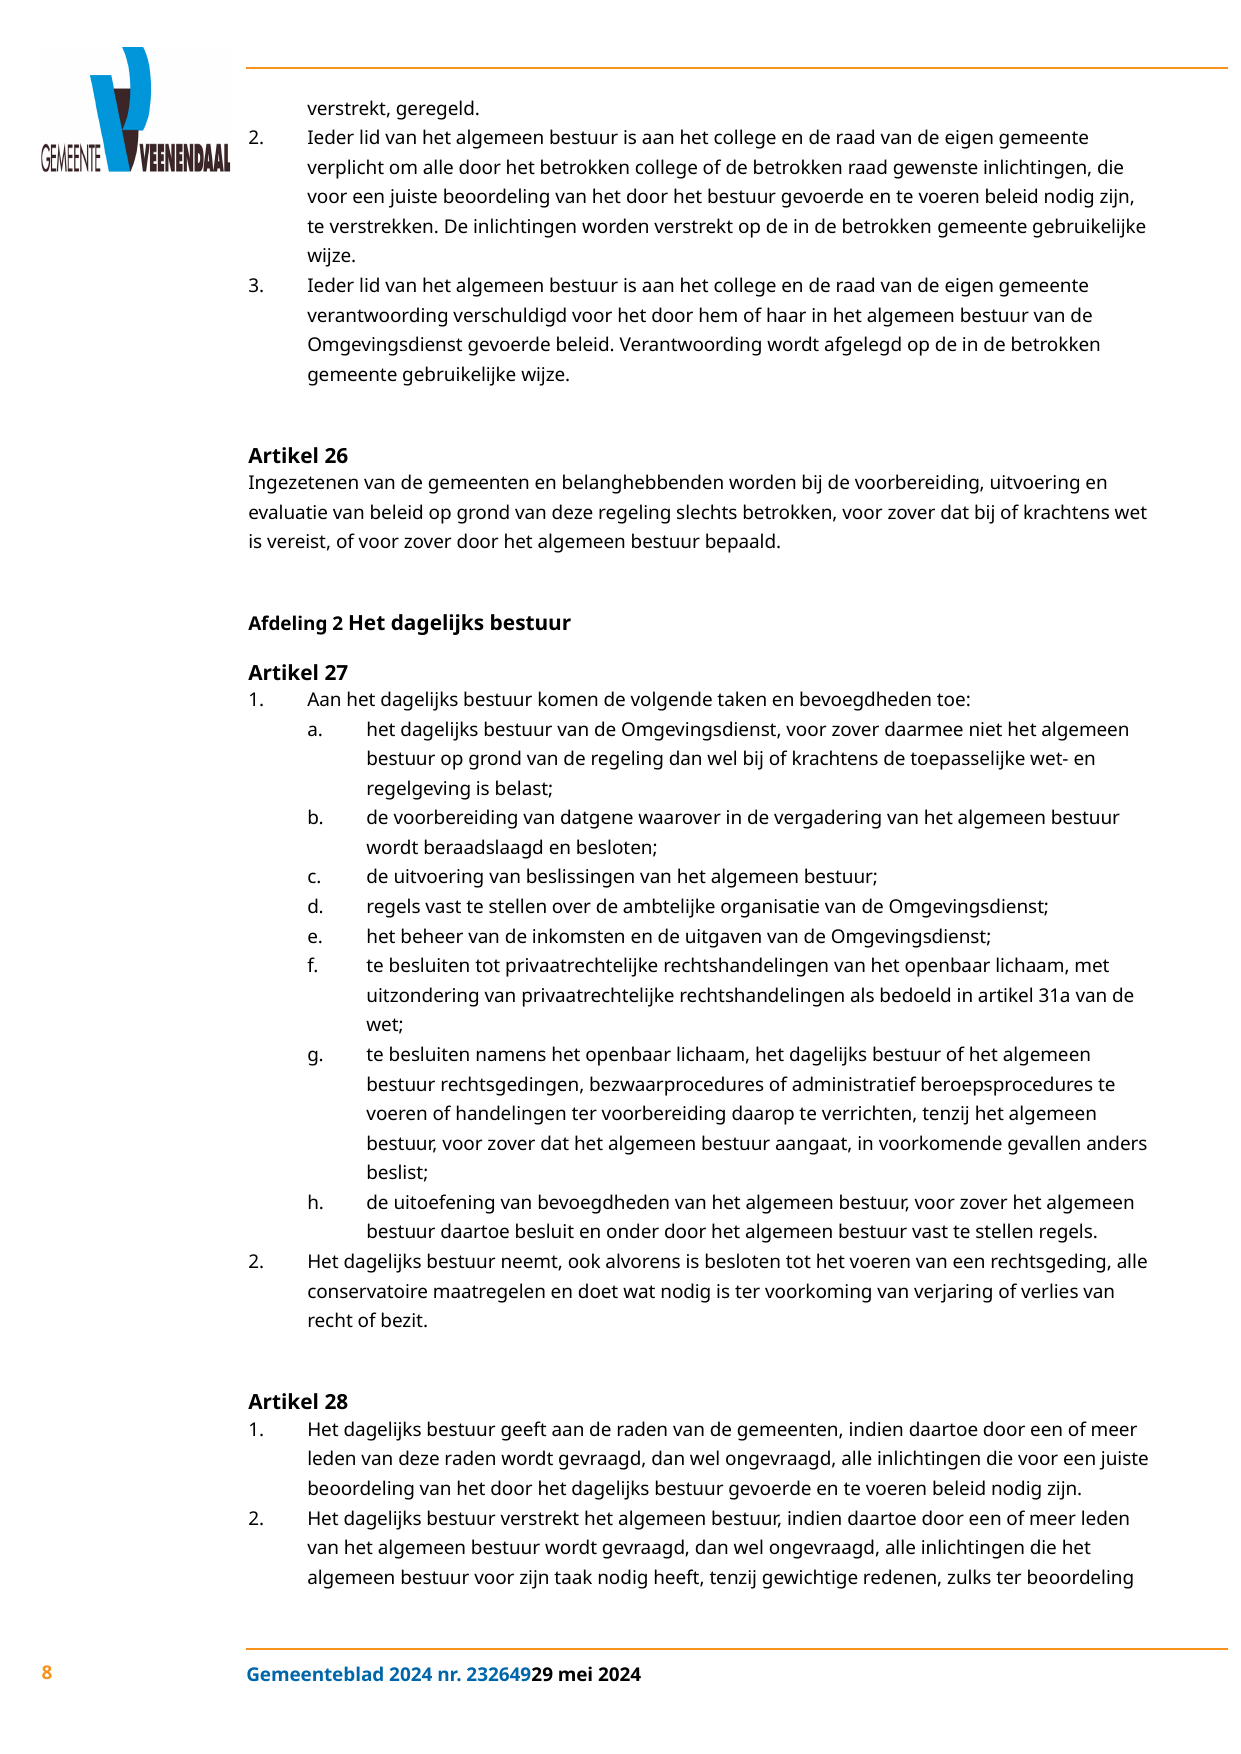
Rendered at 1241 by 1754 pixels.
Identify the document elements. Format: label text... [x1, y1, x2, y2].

picture [41, 47, 130, 172]
list het dagelijks bestuur van de Omgevingsdienst, voor zover daarmee niet het algemeen bestuur op grond van de regeling dan wel bij of krachtens de toepasselijke wet- en regelgeving is belast; [307, 716, 1152, 801]
list Aan het dagelijks bestuur komen de volgende taken en bevoegdheden toe: [248, 686, 1152, 712]
list de voorbereiding van datgene waarover in de vergadering van het algemeen bestuur wordt beraadslaagd en besloten; [307, 804, 1152, 860]
list Ieder lid van het algemeen bestuur is aan het college en de raad van de eigen gemeente verantwoording verschuldigd voor het door hem of haar in het algemeen bestuur van de Omgevingsdienst gevoerde beleid. Verantwoording wordt afgelegd op de in de betrokken gemeente gebruikelijke wijze. [248, 272, 1152, 387]
list Het dagelijks bestuur neemt, ook alvorens is besloten tot het voeren van een rechtsgeding, alle conservatoire maatregelen en doet wat nodig is ter voorkoming van verjaring of verlies van recht of bezit. [248, 1248, 1152, 1333]
list te besluiten tot privaatrechtelijke rechtshandelingen van het openbaar lichaam, met uitzondering van privaatrechtelijke rechtshandelingen als bedoeld in artikel 31a van de wet; [307, 952, 1152, 1037]
text Afdeling 2 Het dagelijks bestuur [248, 608, 1152, 637]
list de uitvoering van beslissingen van het algemeen bestuur; [307, 864, 1152, 889]
picture [123, 47, 231, 172]
list Ieder lid van het algemeen bestuur is aan het college en de raad van de eigen gemeente verplicht om alle door het betrokken college of de betrokken raad gewenste inlichtingen, die voor een juiste beoordeling van het door het bestuur gevoerde en te voeren beleid nodig zijn, te verstrekken. De inlichtingen worden verstrekt op de in de betrokken gemeente gebruikelijke wijze. [248, 124, 1152, 268]
list de uitoefening van bevoegdheden van het algemeen bestuur, voor zover het algemeen bestuur daartoe besluit en onder door het algemeen bestuur vast te stellen regels. [307, 1189, 1152, 1244]
text Artikel 27 [248, 658, 1152, 686]
text Artikel 28 [248, 1387, 1152, 1416]
text Artikel 26 [248, 441, 1152, 469]
list Het dagelijks bestuur geeft aan de raden van de gemeenten, indien daartoe door een of meer leden van deze raden wordt gevraagd, dan wel ongevraagd, alle inlichtingen die voor een juiste beoordeling van het door het dagelijks bestuur gevoerde en te voeren beleid nodig zijn. [248, 1416, 1152, 1501]
list Het dagelijks bestuur verstrekt het algemeen bestuur, indien daartoe door een of meer leden van het algemeen bestuur wordt gevraagd, dan wel ongevraagd, alle inlichtingen die het algemeen bestuur voor zijn taak nodig heeft, tenzij gewichtige redenen, zulks ter beoordeling [248, 1505, 1152, 1589]
list verstrekt, geregeld. [248, 95, 1152, 121]
list regels vast te stellen over de ambtelijke organisatie van de Omgevingsdienst; [307, 893, 1152, 919]
list het beheer van de inkomsten en de uitgaven van de Omgevingsdienst; [307, 923, 1152, 949]
list te besluiten namens het openbaar lichaam, het dagelijks bestuur of het algemeen bestuur rechtsgedingen, bezwaarprocedures of administratief beroepsprocedures te voeren of handelingen ter voorbereiding daarop te verrichten, tenzij het algemeen bestuur, voor zover dat het algemeen bestuur aangaat, in voorkomende gevallen anders beslist; [307, 1041, 1152, 1185]
text Ingezetenen van de gemeenten en belanghebbenden worden bij de voorbereiding, uitvoering en evaluatie van beleid op grond van deze regeling slechts betrokken, voor zover dat bij of krachtens wet is vereist, of voor zover door het algemeen bestuur bepaald. [248, 469, 1152, 554]
